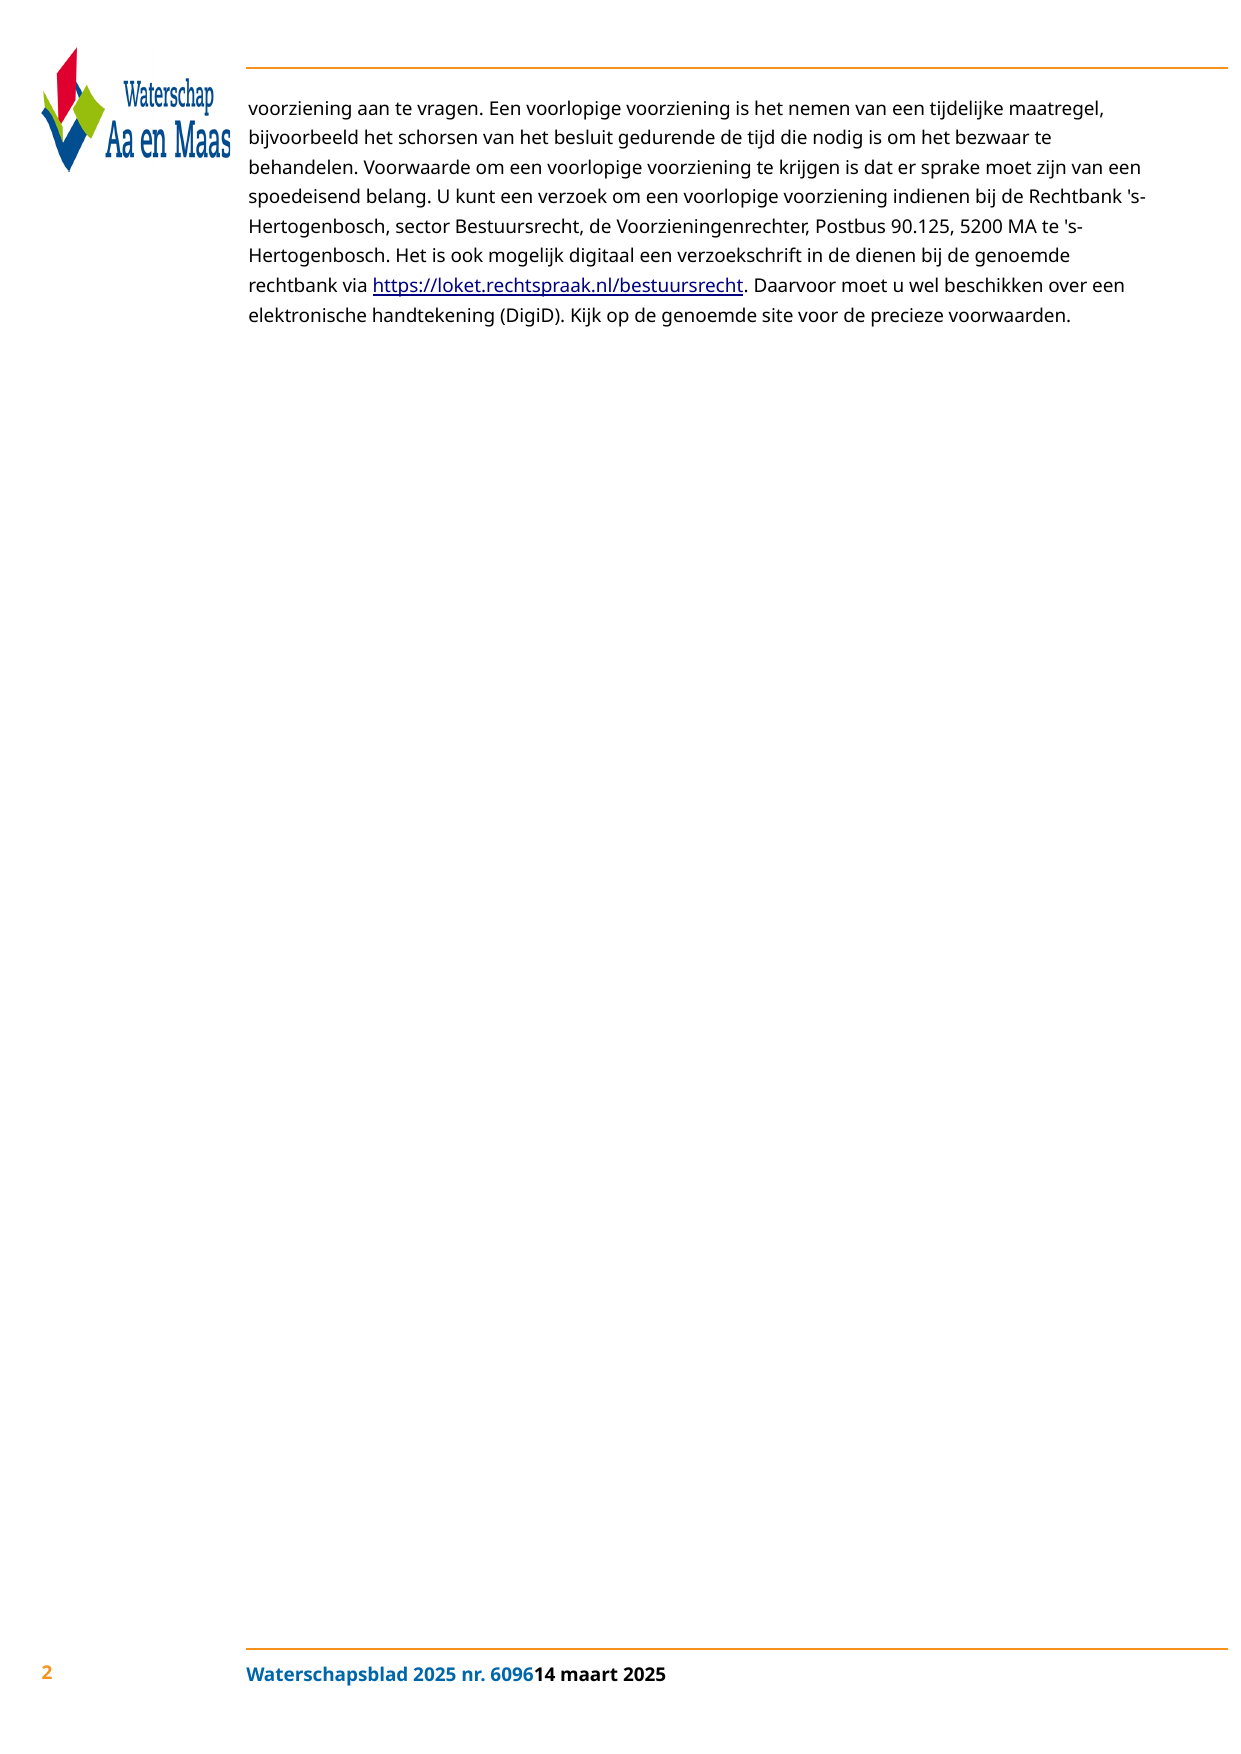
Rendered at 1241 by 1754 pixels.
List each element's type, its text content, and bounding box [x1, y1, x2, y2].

picture [41, 47, 231, 172]
text voorziening aan te vragen. Een voorlopige voorziening is het nemen van een tijdelijke maatregel, bijvoorbeeld het schorsen van het besluit gedurende de tijd die nodig is om het bezwaar te behandelen. Voorwaarde om een voorlopige voorziening te krijgen is dat er sprake moet zijn van een spoedeisend belang. U kunt een verzoek om een voorlopige voorziening indienen bij de Rechtbank 's-Hertogenbosch, sector Bestuursrecht, de Voorzieningenrechter, Postbus 90.125, 5200 MA te 's-Hertogenbosch. Het is ook mogelijk digitaal een verzoekschrift in de dienen bij de genoemde rechtbank via https://loket.rechtspraak.nl/bestuursrecht. Daarvoor moet u wel beschikken over een elektronische handtekening (DigiD). Kijk op de genoemde site voor de precieze voorwaarden. [248, 95, 1152, 328]
